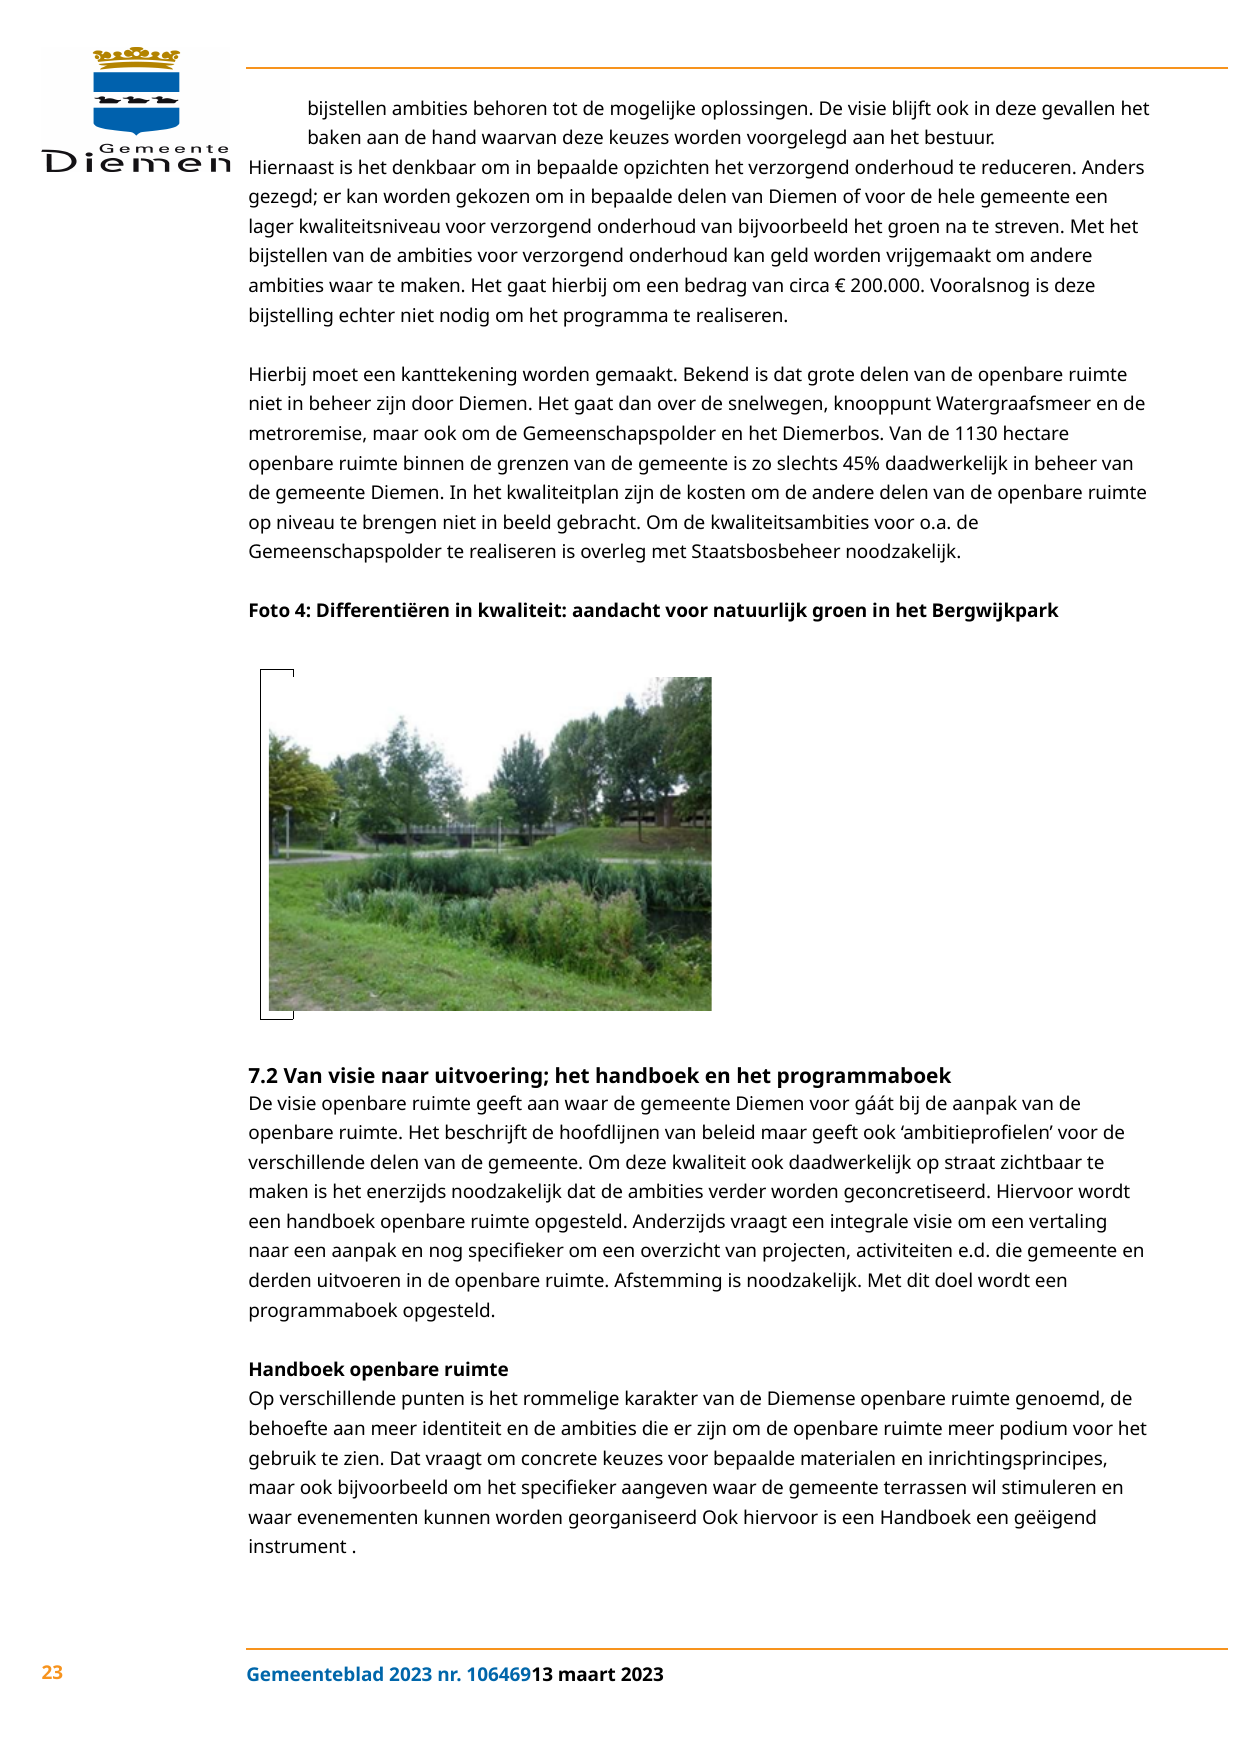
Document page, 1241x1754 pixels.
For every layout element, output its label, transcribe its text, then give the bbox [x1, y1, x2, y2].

text Op verschillende punten is het rommelige karakter van de Diemense openbare ruimte genoemd, de behoefte aan meer identiteit en de ambities die er zijn om de openbare ruimte meer podium voor het gebruik te zien. Dat vraagt om concrete keuzes voor bepaalde materialen en inrichtingsprincipes, maar ook bijvoorbeeld om het specifieker aangeven waar de gemeente terrassen wil stimuleren en waar evenementen kunnen worden georganiseerd Ook hiervoor is een Handboek een geëigend instrument . [248, 1386, 1152, 1559]
picture [41, 47, 231, 172]
text Handboek openbare ruimte [248, 1356, 1152, 1382]
picture [268, 677, 712, 1011]
text Hiernaast is het denkbaar om in bepaalde opzichten het verzorgend onderhoud te reduceren. Anders gezegd; er kan worden gekozen om in bepaalde delen van Diemen of voor de hele gemeente een lager kwaliteitsniveau voor verzorgend onderhoud van bijvoorbeeld het groen na te streven. Met het bijstellen van de ambities voor verzorgend onderhoud kan geld worden vrijgemaakt om andere ambities waar te maken. Het gaat hierbij om een bedrag van circa € 200.000. Vooralsnog is deze bijstelling echter niet nodig om het programma te realiseren. [248, 154, 1152, 328]
text Hierbij moet een kanttekening worden gemaakt. Bekend is dat grote delen van de openbare ruimte niet in beheer zijn door Diemen. Het gaat dan over de snelwegen, knooppunt Watergraafsmeer en de metroremise, maar ook om de Gemeenschapspolder en het Diemerbos. Van de 1130 hectare openbare ruimte binnen de grenzen van de gemeente is zo slechts 45% daadwerkelijk in beheer van de gemeente Diemen. In het kwaliteitplan zijn de kosten om de andere delen van de openbare ruimte op niveau te brengen niet in beeld gebracht. Om de kwaliteitsambities voor o.a. de Gemeenschapspolder te realiseren is overleg met Staatsbosbeheer noodzakelijk. [248, 361, 1152, 564]
text De visie openbare ruimte geeft aan waar de gemeente Diemen voor gáát bij de aanpak van de openbare ruimte. Het beschrijft de hoofdlijnen van beleid maar geeft ook ‘ambitieprofielen’ voor de verschillende delen van de gemeente. Om deze kwaliteit ook daadwerkelijk op straat zichtbaar te maken is het enerzijds noodzakelijk dat de ambities verder worden geconcretiseerd. Hiervoor wordt een handboek openbare ruimte opgesteld. Anderzijds vraagt een integrale visie om een vertaling naar een aanpak en nog specifieker om een overzicht van projecten, activiteiten e.d. die gemeente en derden uitvoeren in de openbare ruimte. Afstemming is noodzakelijk. Met dit doel wordt een programmaboek opgesteld. [248, 1090, 1152, 1323]
text 7.2 Van visie naar uitvoering; het handboek en het programmaboek [248, 1061, 1152, 1090]
text Foto 4: Differentiëren in kwaliteit: aandacht voor natuurlijk groen in het Bergwijkpark [248, 598, 1152, 623]
list bijstellen ambities behoren tot de mogelijke oplossingen. De visie blijft ook in deze gevallen het baken aan de hand waarvan deze keuzes worden voorgelegd aan het bestuur. [248, 95, 1152, 150]
